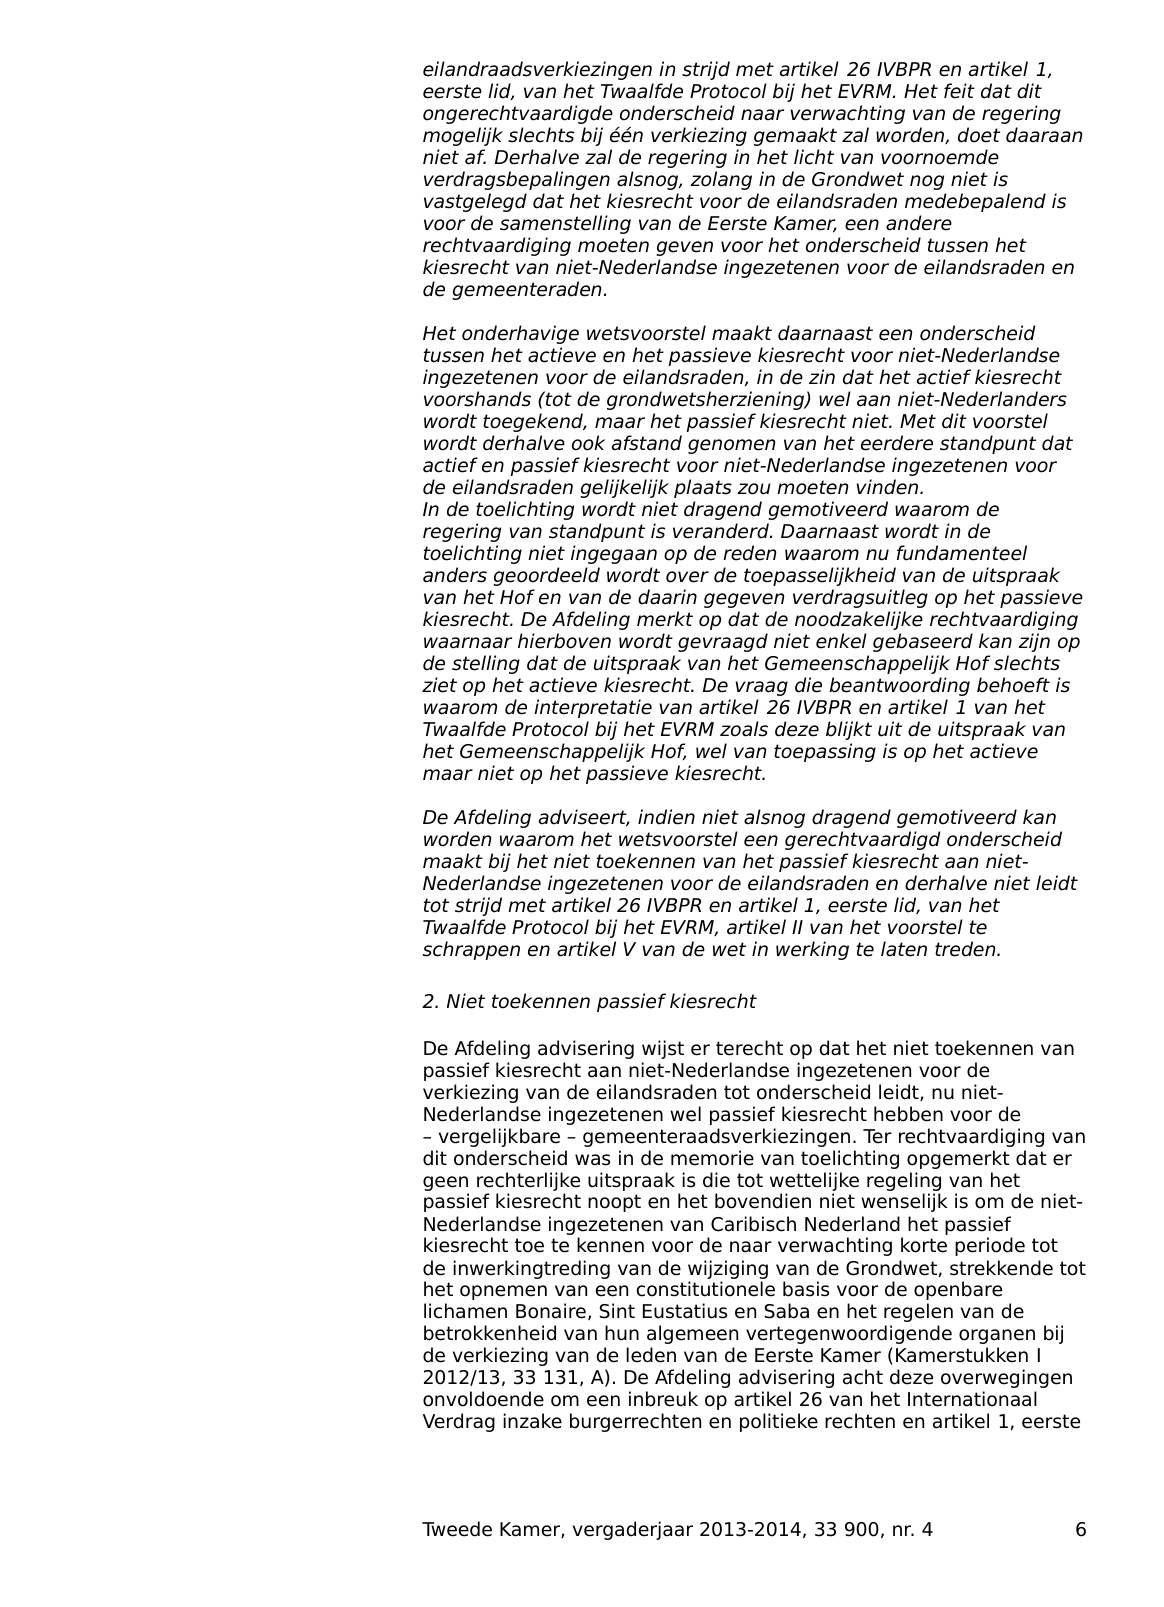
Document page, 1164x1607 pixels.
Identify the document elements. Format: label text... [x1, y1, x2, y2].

text eilandraadsverkiezingen in strijd met artikel 26 IVBPR en artikel 1, eerste lid, van het Twaalfde Protocol bij het EVRM. Het feit dat dit ongerechtvaardigde onderscheid naar verwachting van de regering mogelijk slechts bij één verkiezing gemaakt zal worden, doet daaraan niet af. Derhalve zal de regering in het licht van voornoemde verdragsbepalingen alsnog, zolang in de Grondwet nog niet is vastgelegd dat het kiesrecht voor de eilandsraden medebepalend is voor de samenstelling van de Eerste Kamer, een andere rechtvaardiging moeten geven voor het onderscheid tussen het kiesrecht van niet-Nederlandse ingezetenen voor de eilandsraden en de gemeenteraden. [422, 59, 1087, 301]
text De Afdeling adviseert, indien niet alsnog dragend gemotiveerd kan worden waarom het wetsvoorstel een gerechtvaardigd onderscheid maakt bij het niet toekennen van het passief kiesrecht aan niet-Nederlandse ingezetenen voor de eilandsraden en derhalve niet leidt tot strijd met artikel 26 IVBPR en artikel 1, eerste lid, van het Twaalfde Protocol bij het EVRM, artikel II van het voorstel te schrappen en artikel V van de wet in werking te laten treden. [422, 807, 1087, 961]
text Het onderhavige wetsvoorstel maakt daarnaast een onderscheid tussen het actieve en het passieve kiesrecht voor niet-Nederlandse ingezetenen voor de eilandsraden, in de zin dat het actief kiesrecht voorshands (tot de grondwetsherziening) wel aan niet-Nederlanders wordt toegekend, maar het passief kiesrecht niet. Met dit voorstel wordt derhalve ook afstand genomen van het eerdere standpunt dat actief en passief kiesrecht voor niet-Nederlandse ingezetenen voor de eilandsraden gelijkelijk plaats zou moeten vinden. [422, 323, 1087, 499]
text In de toelichting wordt niet dragend gemotiveerd waarom de regering van standpunt is veranderd. Daarnaast wordt in de toelichting niet ingegaan op de reden waarom nu fundamenteel anders geoordeeld wordt over de toepasselijkheid van de uitspraak van het Hof en van de daarin gegeven verdragsuitleg op het passieve kiesrecht. De Afdeling merkt op dat de noodzakelijke rechtvaardiging waarnaar hierboven wordt gevraagd niet enkel gebaseerd kan zijn op de stelling dat de uitspraak van het Gemeenschappelijk Hof slechts ziet op het actieve kiesrecht. De vraag die beantwoording behoeft is waarom de interpretatie van artikel 26 IVBPR en artikel 1 van het Twaalfde Protocol bij het EVRM zoals deze blijkt uit de uitspraak van het Gemeenschappelijk Hof, wel van toepassing is op het actieve maar niet op het passieve kiesrecht. [422, 499, 1087, 784]
subtitle 2. Niet toekennen passief kiesrecht [422, 991, 1087, 1013]
text De Afdeling advisering wijst er terecht op dat het niet toekennen van passief kiesrecht aan niet-Nederlandse ingezetenen voor de verkiezing van de eilandsraden tot onderscheid leidt, nu niet-Nederlandse ingezetenen wel passief kiesrecht hebben voor de – vergelijkbare – gemeenteraadsverkiezingen. Ter rechtvaardiging van dit onderscheid was in de memorie van toelichting opgemerkt dat er geen rechterlijke uitspraak is die tot wettelijke regeling van het passief kiesrecht noopt en het bovendien niet wenselijk is om de niet-Nederlandse ingezetenen van Caribisch Nederland het passief kiesrecht toe te kennen voor de naar verwachting korte periode tot de inwerkingtreding van de wijziging van de Grondwet, strekkende tot het opnemen van een constitutionele basis voor de openbare lichamen Bonaire, Sint Eustatius en Saba en het regelen van de betrokkenheid van hun algemeen vertegenwoordigende organen bij de verkiezing van de leden van de Eerste Kamer (Kamerstukken I 2012/13, 33 131, A). De Afdeling advisering acht deze overwegingen onvoldoende om een inbreuk op artikel 26 van het Internationaal Verdrag inzake burgerrechten en politieke rechten en artikel 1, eerste [422, 1038, 1087, 1433]
